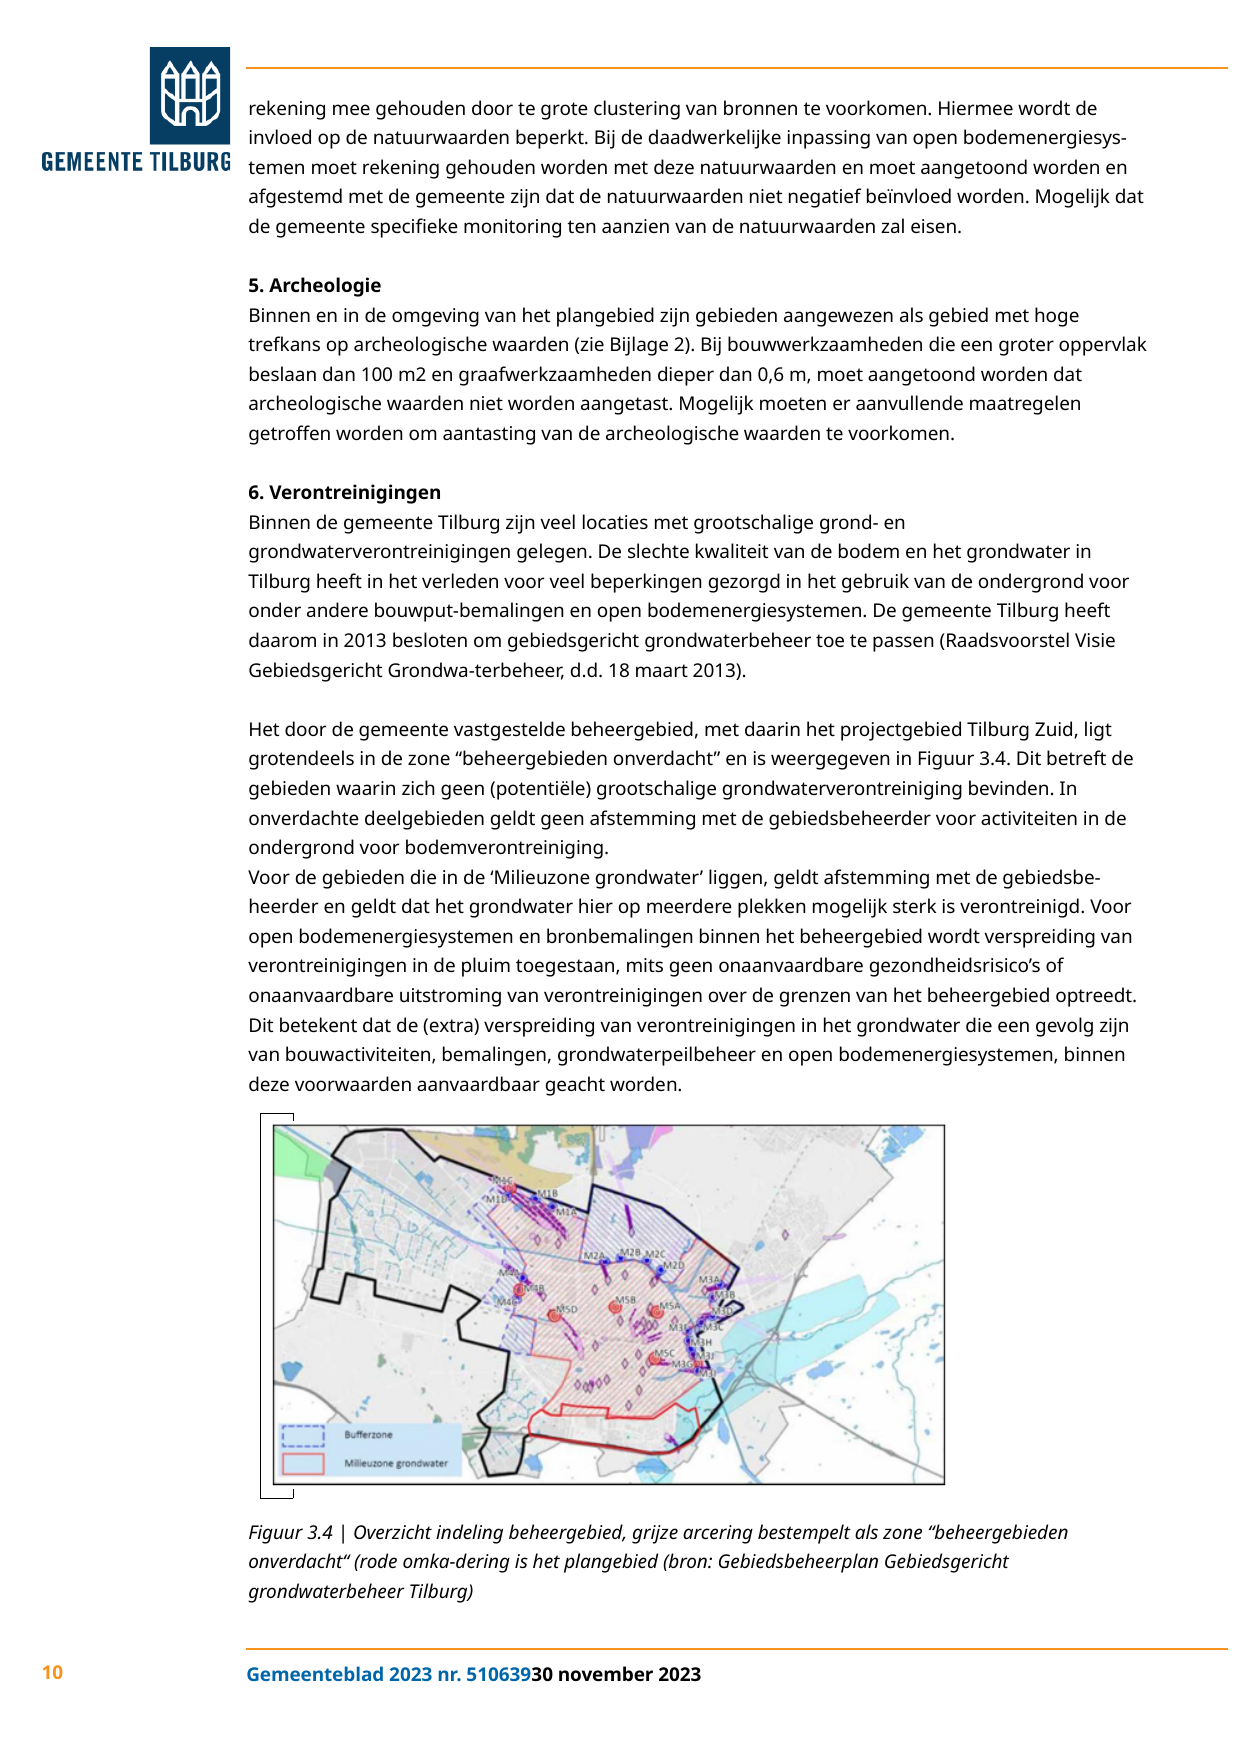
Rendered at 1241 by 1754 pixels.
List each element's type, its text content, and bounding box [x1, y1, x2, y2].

text Figuur 3.4 | Overzicht indeling beheergebied, grijze arcering bestempelt als zone “beheergebieden onverdacht“ (rode omka-dering is het plangebied (bron: Gebiedsbeheerplan Gebiedsgericht grondwaterbeheer Tilburg) [248, 1519, 1152, 1604]
text rekening mee gehouden door te grote clustering van bronnen te voorkomen. Hiermee wordt de invloed op de natuurwaarden beperkt. Bij de daadwerkelijke inpassing van open bodemenergiesys-temen moet rekening gehouden worden met deze natuurwaarden en moet aangetoond worden en afgestemd met de gemeente zijn dat de natuurwaarden niet negatief beïnvloed worden. Mogelijk dat de gemeente specifieke monitoring ten aanzien van de natuurwaarden zal eisen. [248, 95, 1152, 239]
picture [41, 47, 231, 172]
picture [268, 1121, 948, 1489]
text Het door de gemeente vastgestelde beheergebied, met daarin het projectgebied Tilburg Zuid, ligt grotendeels in de zone “beheergebieden onverdacht” en is weergegeven in Figuur 3.4. Dit betreft de gebieden waarin zich geen (potentiële) grootschalige grondwaterverontreiniging bevinden. In onverdachte deelgebieden geldt geen afstemming met de gebiedsbeheerder voor activiteiten in de ondergrond voor bodemverontreiniging. [248, 716, 1152, 860]
text 5. Archeologie [248, 272, 1152, 298]
text Binnen de gemeente Tilburg zijn veel locaties met grootschalige grond- en grondwaterverontreinigingen gelegen. De slechte kwaliteit van de bodem en het grondwater in Tilburg heeft in het verleden voor veel beperkingen gezorgd in het gebruik van de ondergrond voor onder andere bouwput-bemalingen en open bodemenergiesystemen. De gemeente Tilburg heeft daarom in 2013 besloten om gebiedsgericht grondwaterbeheer toe te passen (Raadsvoorstel Visie Gebiedsgericht Grondwa-terbeheer, d.d. 18 maart 2013). [248, 509, 1152, 683]
text Binnen en in de omgeving van het plangebied zijn gebieden aangewezen als gebied met hoge trefkans op archeologische waarden (zie Bijlage 2). Bij bouwwerkzaamheden die een groter oppervlak beslaan dan 100 m2 en graafwerkzaamheden dieper dan 0,6 m, moet aangetoond worden dat archeologische waarden niet worden aangetast. Mogelijk moeten er aanvullende maatregelen getroffen worden om aantasting van de archeologische waarden te voorkomen. [248, 302, 1152, 446]
text Voor de gebieden die in de ‘Milieuzone grondwater’ liggen, geldt afstemming met de gebiedsbe-heerder en geldt dat het grondwater hier op meerdere plekken mogelijk sterk is verontreinigd. Voor open bodemenergiesystemen en bronbemalingen binnen het beheergebied wordt verspreiding van verontreinigingen in de pluim toegestaan, mits geen onaanvaardbare gezondheidsrisico’s of onaanvaardbare uitstroming van verontreinigingen over de grenzen van het beheergebied optreedt. Dit betekent dat de (extra) verspreiding van verontreinigingen in het grondwater die een gevolg zijn van bouwactiviteiten, bemalingen, grondwaterpeilbeheer en open bodemenergiesystemen, binnen deze voorwaarden aanvaardbaar geacht worden. [248, 864, 1152, 1097]
text 6. Verontreinigingen [248, 479, 1152, 505]
